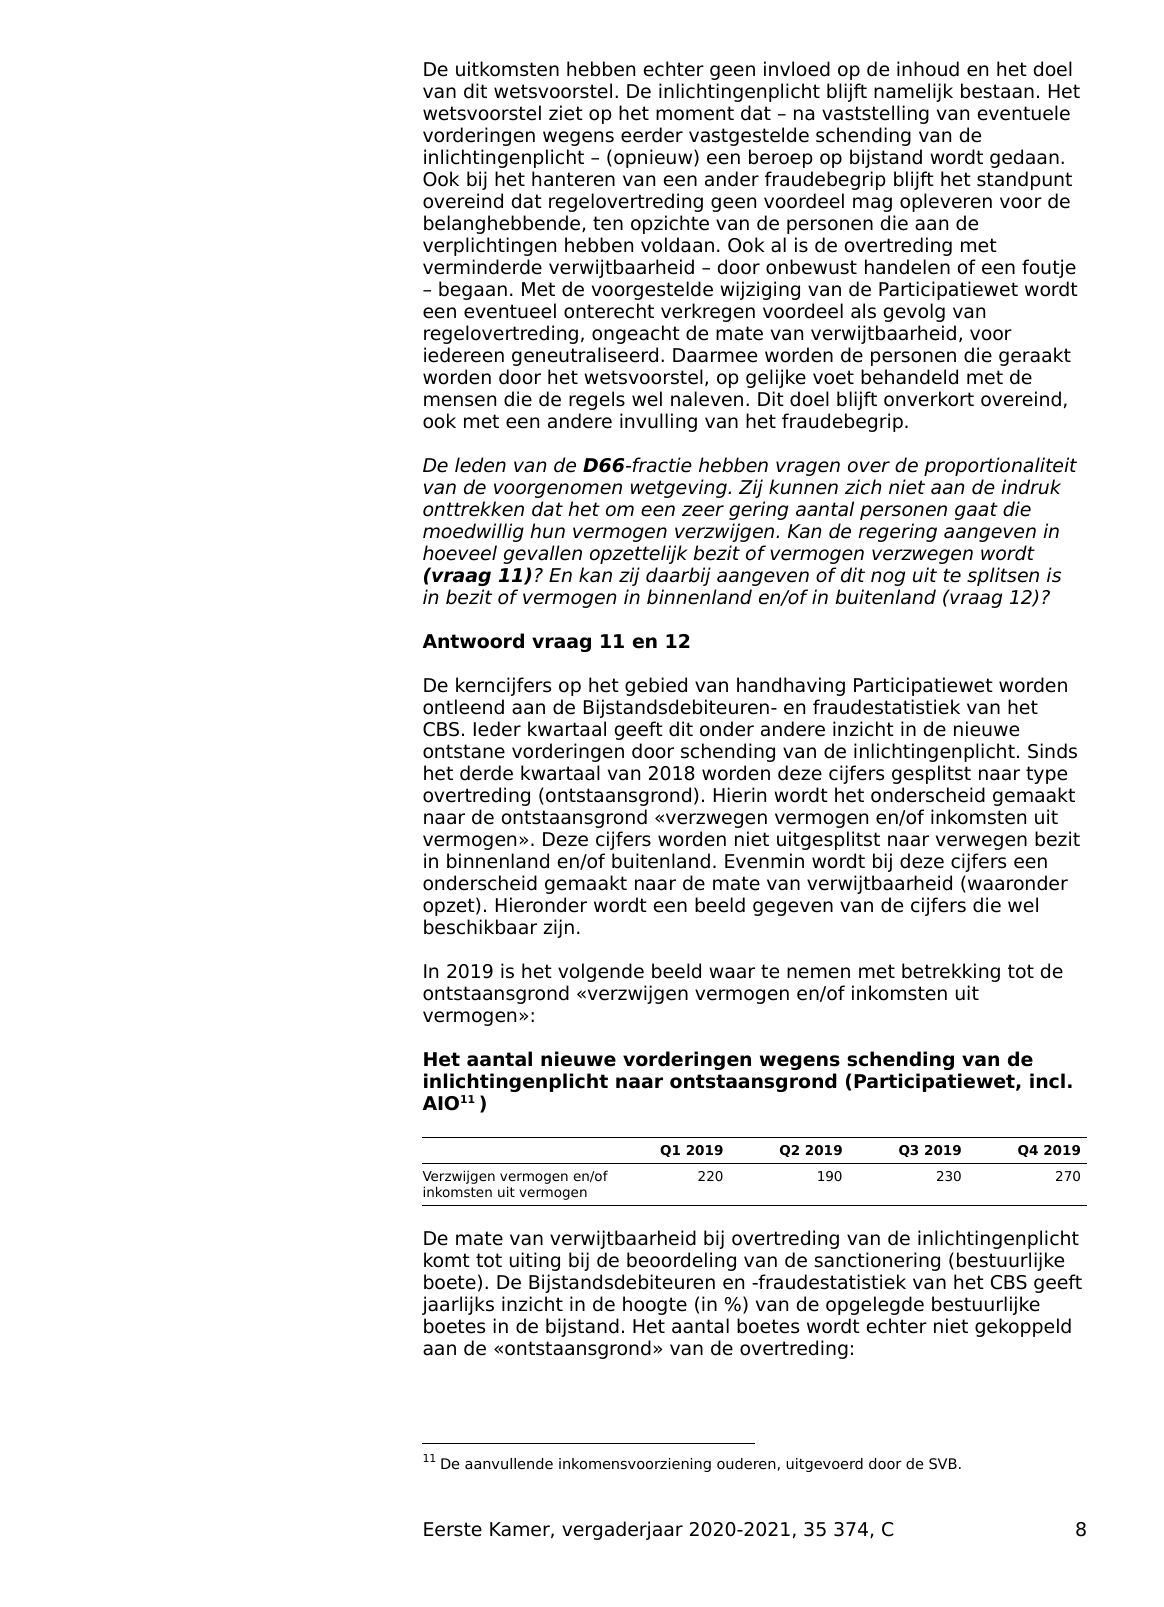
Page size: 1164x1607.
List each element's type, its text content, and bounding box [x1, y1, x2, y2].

table_cell Verzwijgen vermogen en/of inkomsten uit vermogen [422, 1164, 610, 1205]
table_header Q3 2019 [848, 1138, 967, 1163]
table_cell 220 [610, 1164, 729, 1205]
table_cell 270 [968, 1164, 1087, 1205]
table_cell 190 [729, 1164, 848, 1205]
subtitle Antwoord vraag 11 en 12 [422, 631, 1087, 653]
text In 2019 is het volgende beeld waar te nemen met betrekking tot de ontstaansgrond «verzwijgen vermogen en/of inkomsten uit vermogen»: [422, 961, 1087, 1027]
text De aanvullende inkomensvoorziening ouderen, uitgevoerd door de SVB. [422, 1452, 1087, 1474]
text De mate van verwijtbaarheid bij overtreding van de inlichtingenplicht komt tot uiting bij de beoordeling van de sanctionering (bestuurlijke boete). De Bijstandsdebiteuren en -fraudestatistiek van het CBS geeft jaarlijks inzicht in de hoogte (in %) van de opgelegde bestuurlijke boetes in de bijstand. Het aantal boetes wordt echter niet gekoppeld aan de «ontstaansgrond» van de overtreding: [422, 1228, 1087, 1360]
table_header [422, 1138, 610, 1163]
table_cell 230 [848, 1164, 967, 1205]
text De leden van de D66-fractie hebben vragen over de proportionaliteit van de voorgenomen wetgeving. Zij kunnen zich niet aan de indruk onttrekken dat het om een zeer gering aantal personen gaat die moedwillig hun vermogen verzwijgen. Kan de regering aangeven in hoeveel gevallen opzettelijk bezit of vermogen verzwegen wordt (vraag 11)? En kan zij daarbij aangeven of dit nog uit te splitsen is in bezit of vermogen in binnenland en/of in buitenland (vraag 12)? [422, 455, 1087, 609]
text De uitkomsten hebben echter geen invloed op de inhoud en het doel van dit wetsvoorstel. De inlichtingenplicht blijft namelijk bestaan. Het wetsvoorstel ziet op het moment dat – na vaststelling van eventuele vorderingen wegens eerder vastgestelde schending van de inlichtingenplicht – (opnieuw) een beroep op bijstand wordt gedaan. Ook bij het hanteren van een ander fraudebegrip blijft het standpunt overeind dat regelovertreding geen voordeel mag opleveren voor de belanghebbende, ten opzichte van de personen die aan de verplichtingen hebben voldaan. Ook al is de overtreding met verminderde verwijtbaarheid – door onbewust handelen of een foutje – begaan. Met de voorgestelde wijziging van de Participatiewet wordt een eventueel onterecht verkregen voordeel als gevolg van regelovertreding, ongeacht de mate van verwijtbaarheid, voor iedereen geneutraliseerd. Daarmee worden de personen die geraakt worden door het wetsvoorstel, op gelijke voet behandeld met de mensen die de regels wel naleven. Dit doel blijft onverkort overeind, ook met een andere invulling van het fraudebegrip. [422, 59, 1087, 433]
subtitle Het aantal nieuwe vorderingen wegens schending van de inlichtingenplicht naar ontstaansgrond (Participatiewet, incl. AIO) [422, 1049, 1087, 1115]
text De kerncijfers op het gebied van handhaving Participatiewet worden ontleend aan de Bijstandsdebiteuren- en fraudestatistiek van het CBS. Ieder kwartaal geeft dit onder andere inzicht in de nieuwe ontstane vorderingen door schending van de inlichtingenplicht. Sinds het derde kwartaal van 2018 worden deze cijfers gesplitst naar type overtreding (ontstaansgrond). Hierin wordt het onderscheid gemaakt naar de ontstaansgrond «verzwegen vermogen en/of inkomsten uit vermogen». Deze cijfers worden niet uitgesplitst naar verwegen bezit in binnenland en/of buitenland. Evenmin wordt bij deze cijfers een onderscheid gemaakt naar de mate van verwijtbaarheid (waaronder opzet). Hieronder wordt een beeld gegeven van de cijfers die wel beschikbaar zijn. [422, 675, 1087, 939]
table_header Q1 2019 [610, 1138, 729, 1163]
table_header Q4 2019 [968, 1138, 1087, 1163]
table_header Q2 2019 [729, 1138, 848, 1163]
